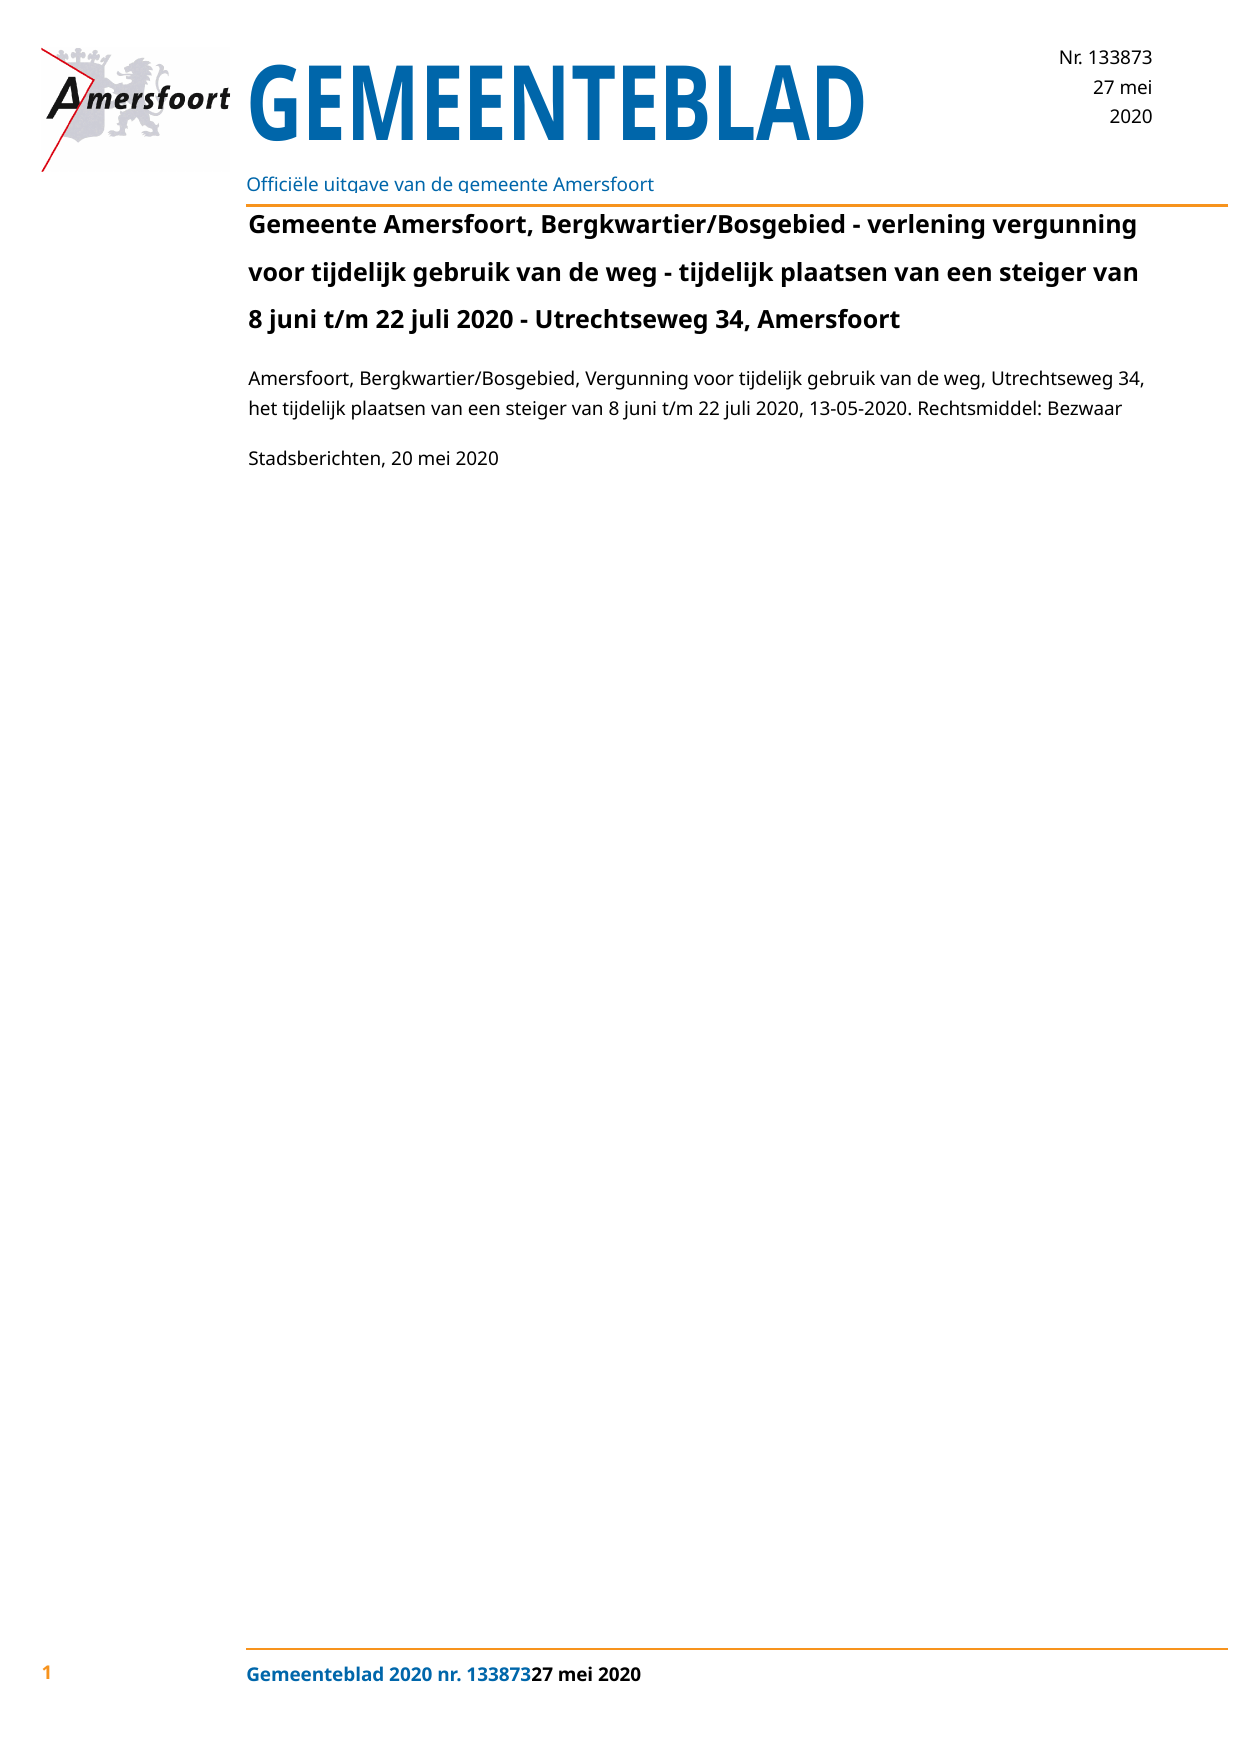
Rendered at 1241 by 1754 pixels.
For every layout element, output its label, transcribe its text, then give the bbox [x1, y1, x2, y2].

text Stadsberichten, 20 mei 2020 [248, 446, 1152, 471]
text Amersfoort, Bergkwartier/Bosgebied, Vergunning voor tijdelijk gebruik van de weg, Utrechtseweg 34, het tijdelijk plaatsen van een steiger van 8 juni t/m 22 juli 2020, 13-05-2020. Rechtsmiddel: Bezwaar [248, 366, 1152, 421]
text Gemeente Amersfoort, Bergkwartier/Bosgebied - verlening vergunning voor tijdelijk gebruik van de weg - tijdelijk plaatsen van een steiger van 8 juni t/m 22 juli 2020 - Utrechtseweg 34, Amersfoort [248, 207, 1152, 336]
picture [41, 47, 231, 172]
